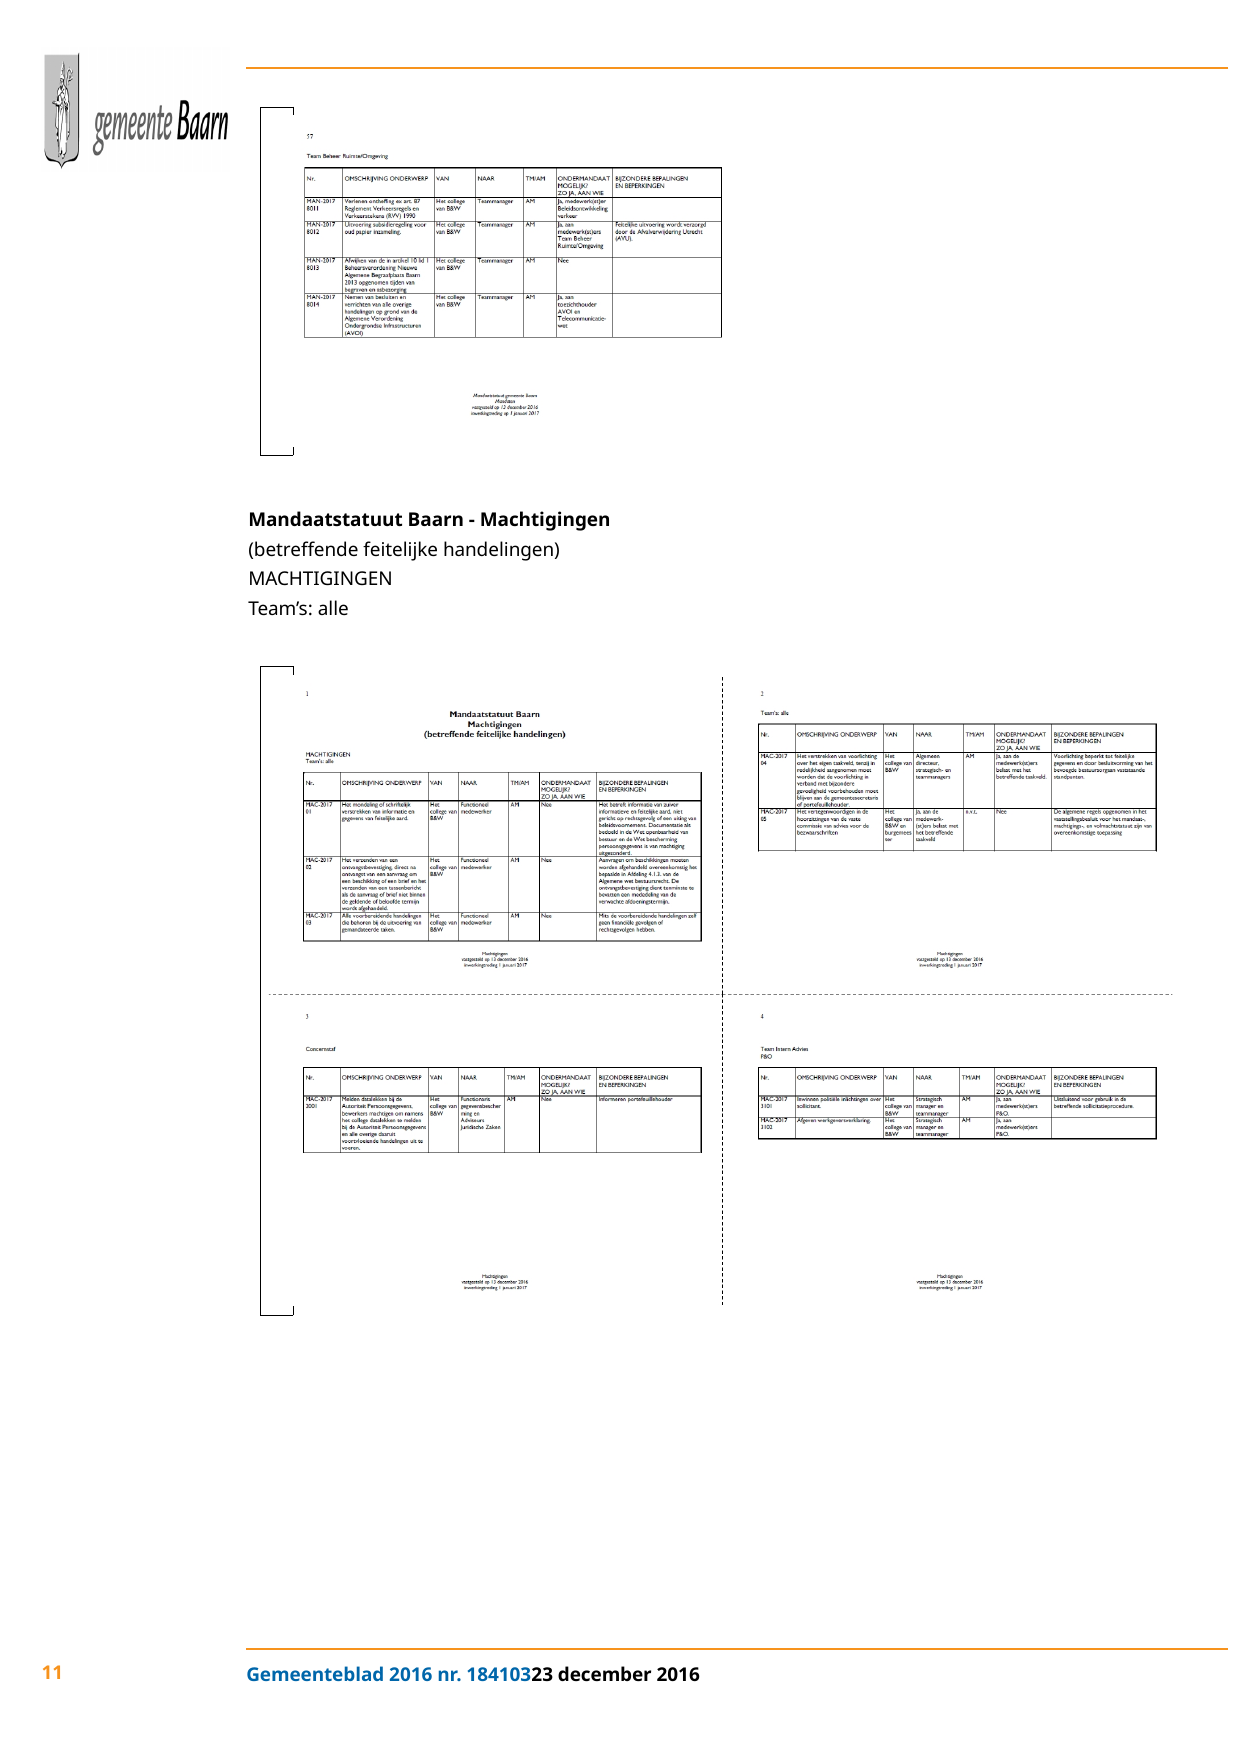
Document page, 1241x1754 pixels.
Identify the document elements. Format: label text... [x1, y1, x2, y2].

text Team’s: alle [248, 595, 1152, 621]
text Mandaatstatuut Baarn - Machtigingen [248, 506, 1152, 532]
picture [268, 115, 742, 447]
text MACHTIGINGEN [248, 565, 1152, 591]
picture [41, 47, 231, 172]
text (betreffende feitelijke handelingen) [248, 536, 1152, 562]
picture [268, 675, 1173, 1306]
